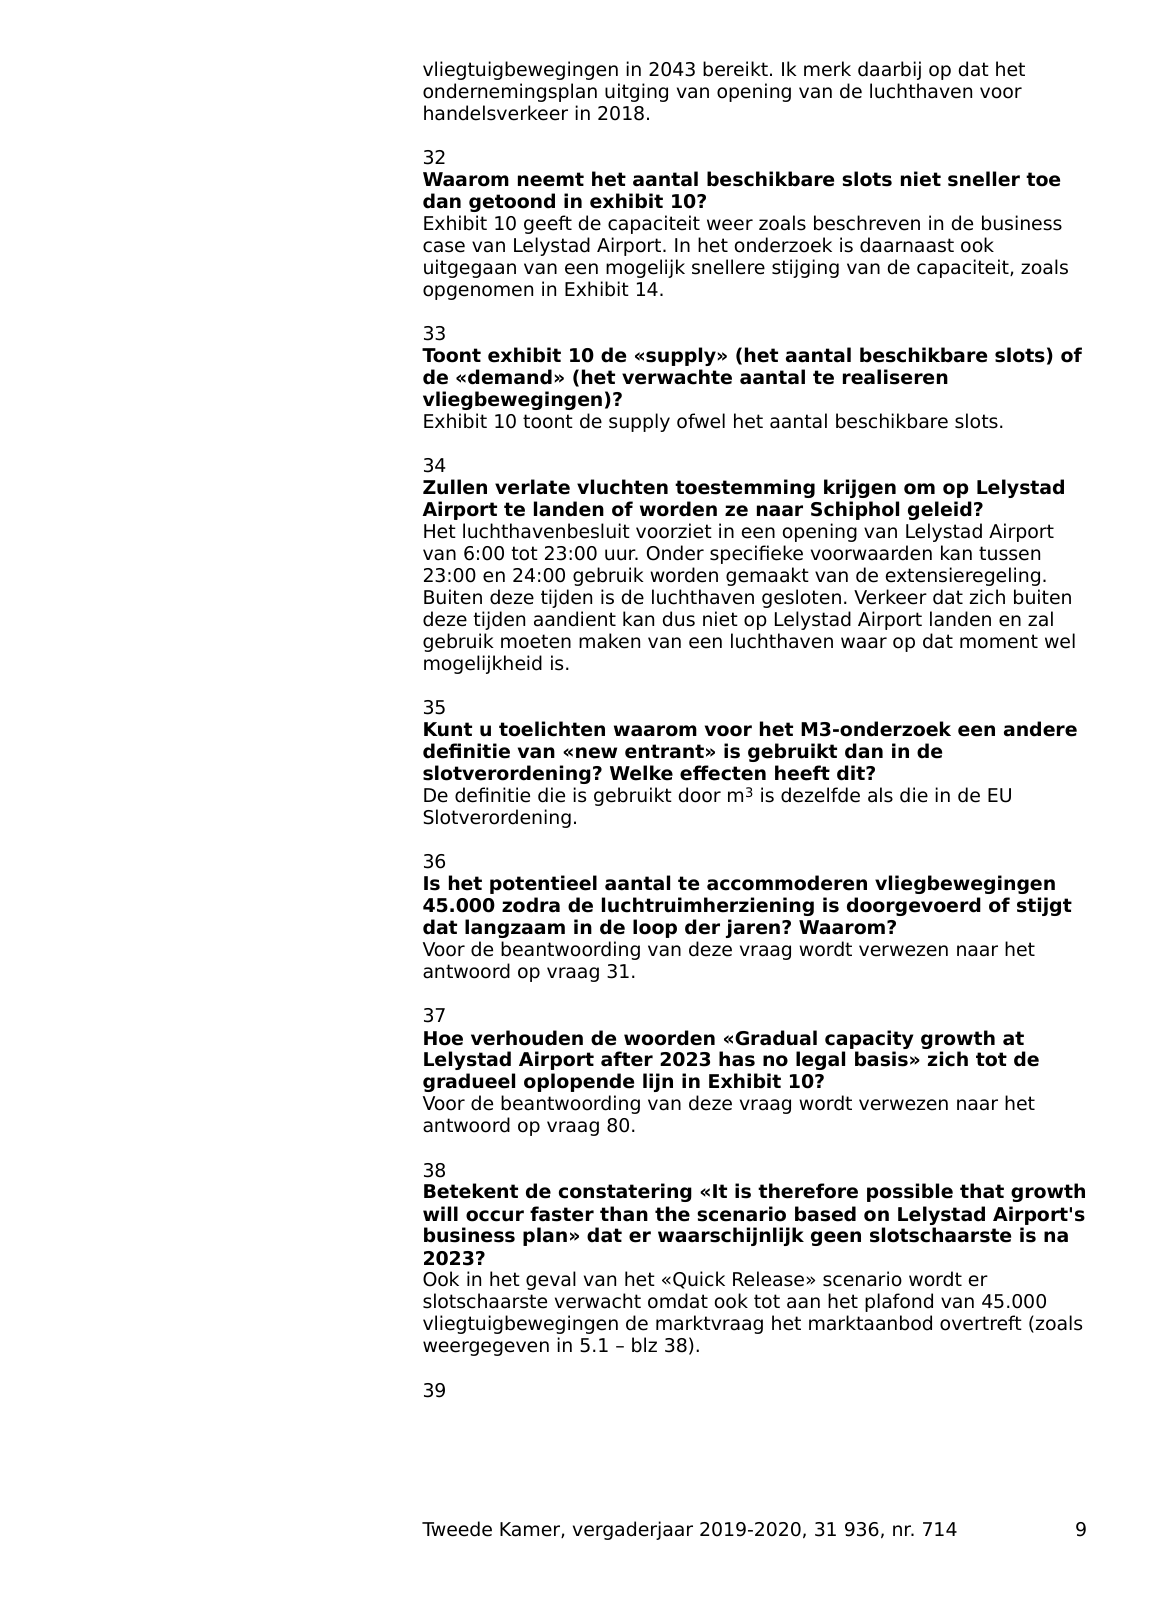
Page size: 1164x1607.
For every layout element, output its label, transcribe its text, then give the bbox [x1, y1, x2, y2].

text Waarom neemt het aantal beschikbare slots niet sneller toe dan getoond in exhibit 10? [422, 169, 1087, 213]
text 32 [422, 147, 1087, 169]
text Kunt u toelichten waarom voor het M3-onderzoek een andere definitie van «new entrant» is gebruikt dan in de slotverordening? Welke effecten heeft dit? [422, 719, 1087, 785]
text Hoe verhouden de woorden «Gradual capacity growth at Lelystad Airport after 2023 has no legal basis» zich tot de gradueel oplopende lijn in Exhibit 10? [422, 1027, 1087, 1093]
text vliegtuigbewegingen in 2043 bereikt. Ik merk daarbij op dat het ondernemingsplan uitging van opening van de luchthaven voor handelsverkeer in 2018. [422, 59, 1087, 125]
text Exhibit 10 toont de supply ofwel het aantal beschikbare slots. [422, 411, 1087, 433]
text 33 [422, 323, 1087, 345]
text Het luchthavenbesluit voorziet in een opening van Lelystad Airport van 6:00 tot 23:00 uur. Onder specifieke voorwaarden kan tussen 23:00 en 24:00 gebruik worden gemaakt van de extensieregeling. Buiten deze tijden is de luchthaven gesloten. Verkeer dat zich buiten deze tijden aandient kan dus niet op Lelystad Airport landen en zal gebruik moeten maken van een luchthaven waar op dat moment wel mogelijkheid is. [422, 521, 1087, 675]
text 39 [422, 1379, 1087, 1401]
text Zullen verlate vluchten toestemming krijgen om op Lelystad Airport te landen of worden ze naar Schiphol geleid? [422, 477, 1087, 521]
text De definitie die is gebruikt door m3 is dezelfde als die in de EU Slotverordening. [422, 785, 1087, 829]
text Voor de beantwoording van deze vraag wordt verwezen naar het antwoord op vraag 80. [422, 1093, 1087, 1137]
text Betekent de constatering «It is therefore possible that growth will occur faster than the scenario based on Lelystad Airport's business plan» dat er waarschijnlijk geen slotschaarste is na 2023? [422, 1181, 1087, 1269]
text 34 [422, 455, 1087, 477]
text Exhibit 10 geeft de capaciteit weer zoals beschreven in de business case van Lelystad Airport. In het onderzoek is daarnaast ook uitgegaan van een mogelijk snellere stijging van de capaciteit, zoals opgenomen in Exhibit 14. [422, 213, 1087, 301]
text 38 [422, 1159, 1087, 1181]
text Ook in het geval van het «Quick Release» scenario wordt er slotschaarste verwacht omdat ook tot aan het plafond van 45.000 vliegtuigbewegingen de marktvraag het marktaanbod overtreft (zoals weergegeven in 5.1 – blz 38). [422, 1269, 1087, 1357]
text 37 [422, 1005, 1087, 1027]
text Is het potentieel aantal te accommoderen vliegbewegingen 45.000 zodra de luchtruimherziening is doorgevoerd of stijgt dat langzaam in de loop der jaren? Waarom? [422, 873, 1087, 939]
text 35 [422, 697, 1087, 719]
text 36 [422, 851, 1087, 873]
text Voor de beantwoording van deze vraag wordt verwezen naar het antwoord op vraag 31. [422, 939, 1087, 983]
text Toont exhibit 10 de «supply» (het aantal beschikbare slots) of de «demand» (het verwachte aantal te realiseren vliegbewegingen)? [422, 345, 1087, 411]
